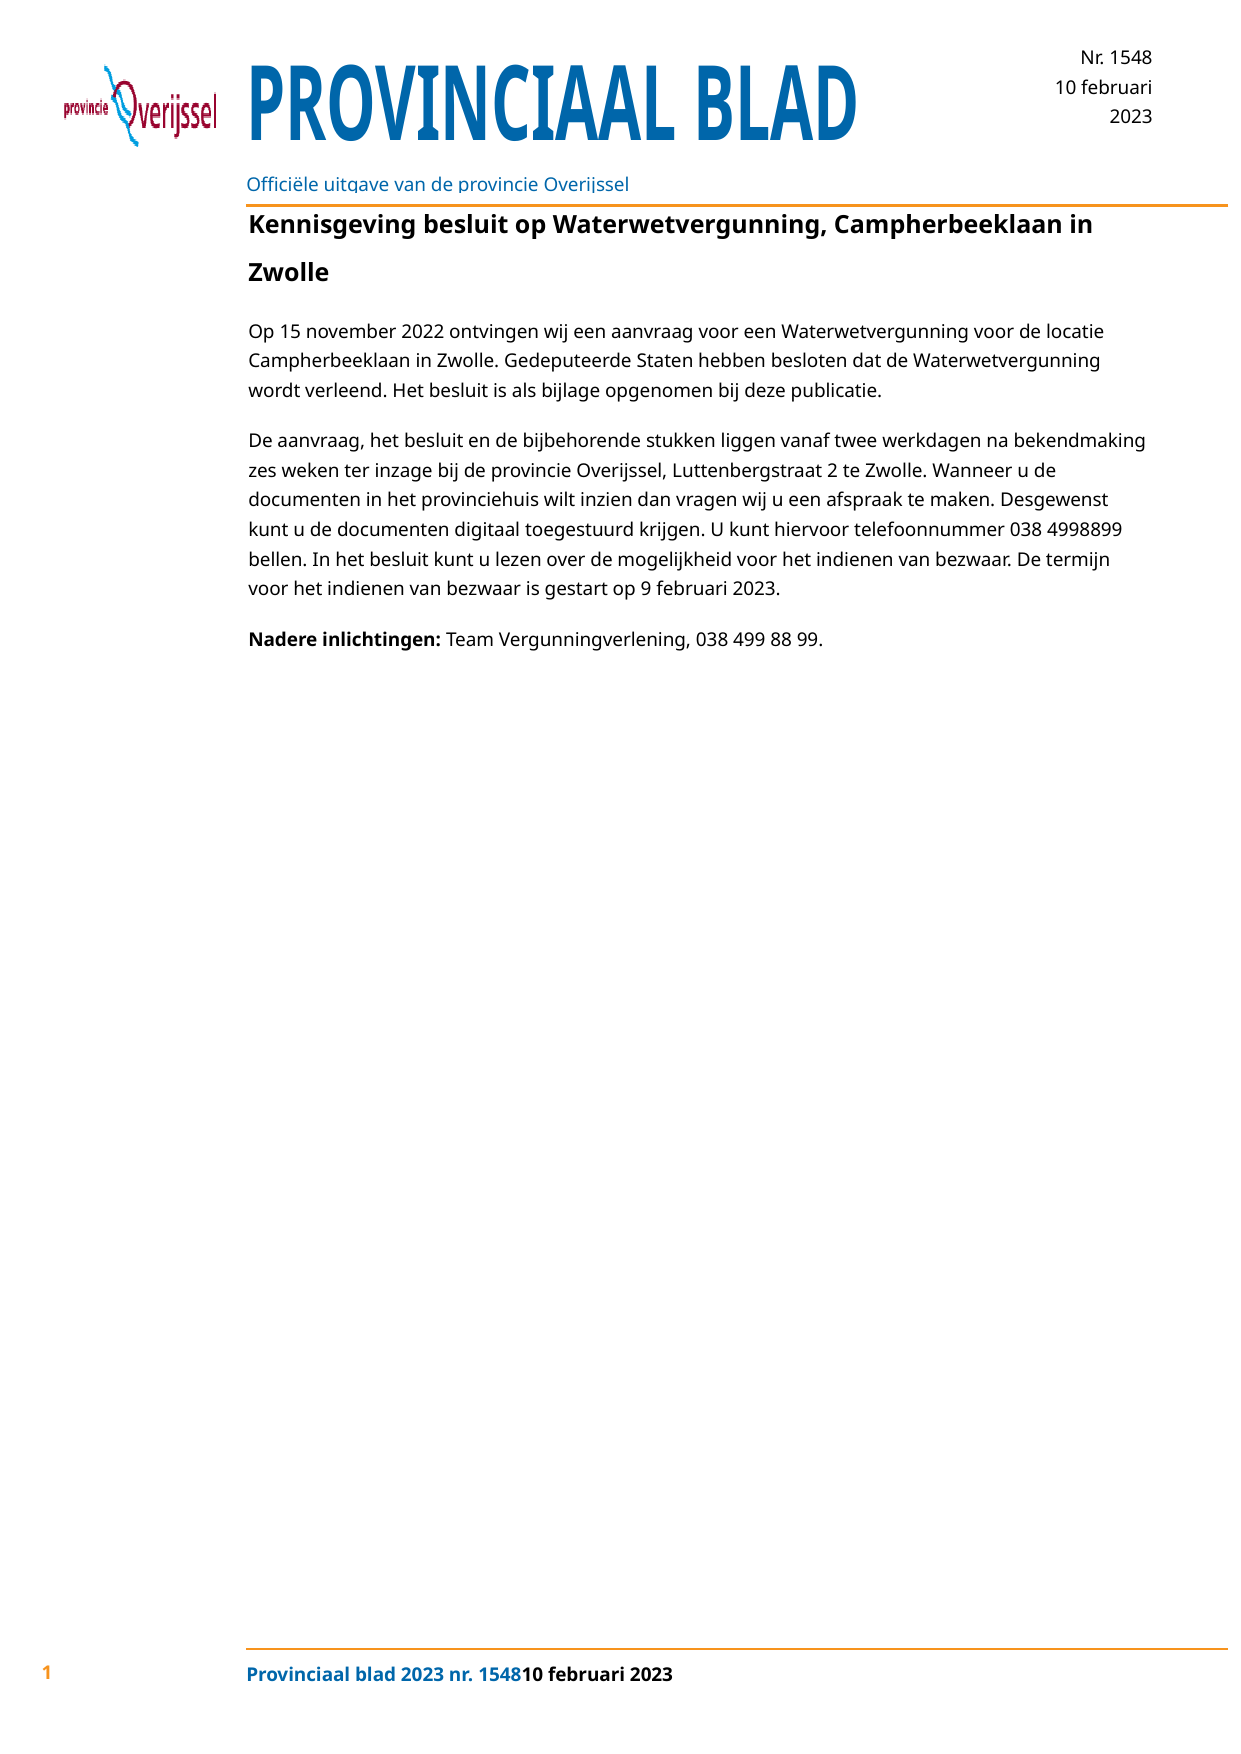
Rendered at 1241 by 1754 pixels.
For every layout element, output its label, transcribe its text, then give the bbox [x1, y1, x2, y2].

text Kennisgeving besluit op Waterwetvergunning, Campherbeeklaan in Zwolle [248, 207, 1152, 288]
text Op 15 november 2022 ontvingen wij een aanvraag voor een Waterwetvergunning voor de locatie Campherbeeklaan in Zwolle. Gedeputeerde Staten hebben besloten dat de Waterwetvergunning wordt verleend. Het besluit is als bijlage opgenomen bij deze publicatie. [248, 318, 1152, 403]
picture [41, 47, 231, 172]
text Nadere inlichtingen: Team Vergunningverlening, 038 499 88 99. [248, 626, 1152, 652]
text De aanvraag, het besluit en de bijbehorende stukken liggen vanaf twee werkdagen na bekendmaking zes weken ter inzage bij de provincie Overijssel, Luttenbergstraat 2 te Zwolle. Wanneer u de documenten in het provinciehuis wilt inzien dan vragen wij u een afspraak te maken. Desgewenst kunt u de documenten digitaal toegestuurd krijgen. U kunt hiervoor telefoonnummer 038 4998899 bellen. In het besluit kunt u lezen over de mogelijkheid voor het indienen van bezwaar. De termijn voor het indienen van bezwaar is gestart op 9 februari 2023. [248, 427, 1152, 601]
